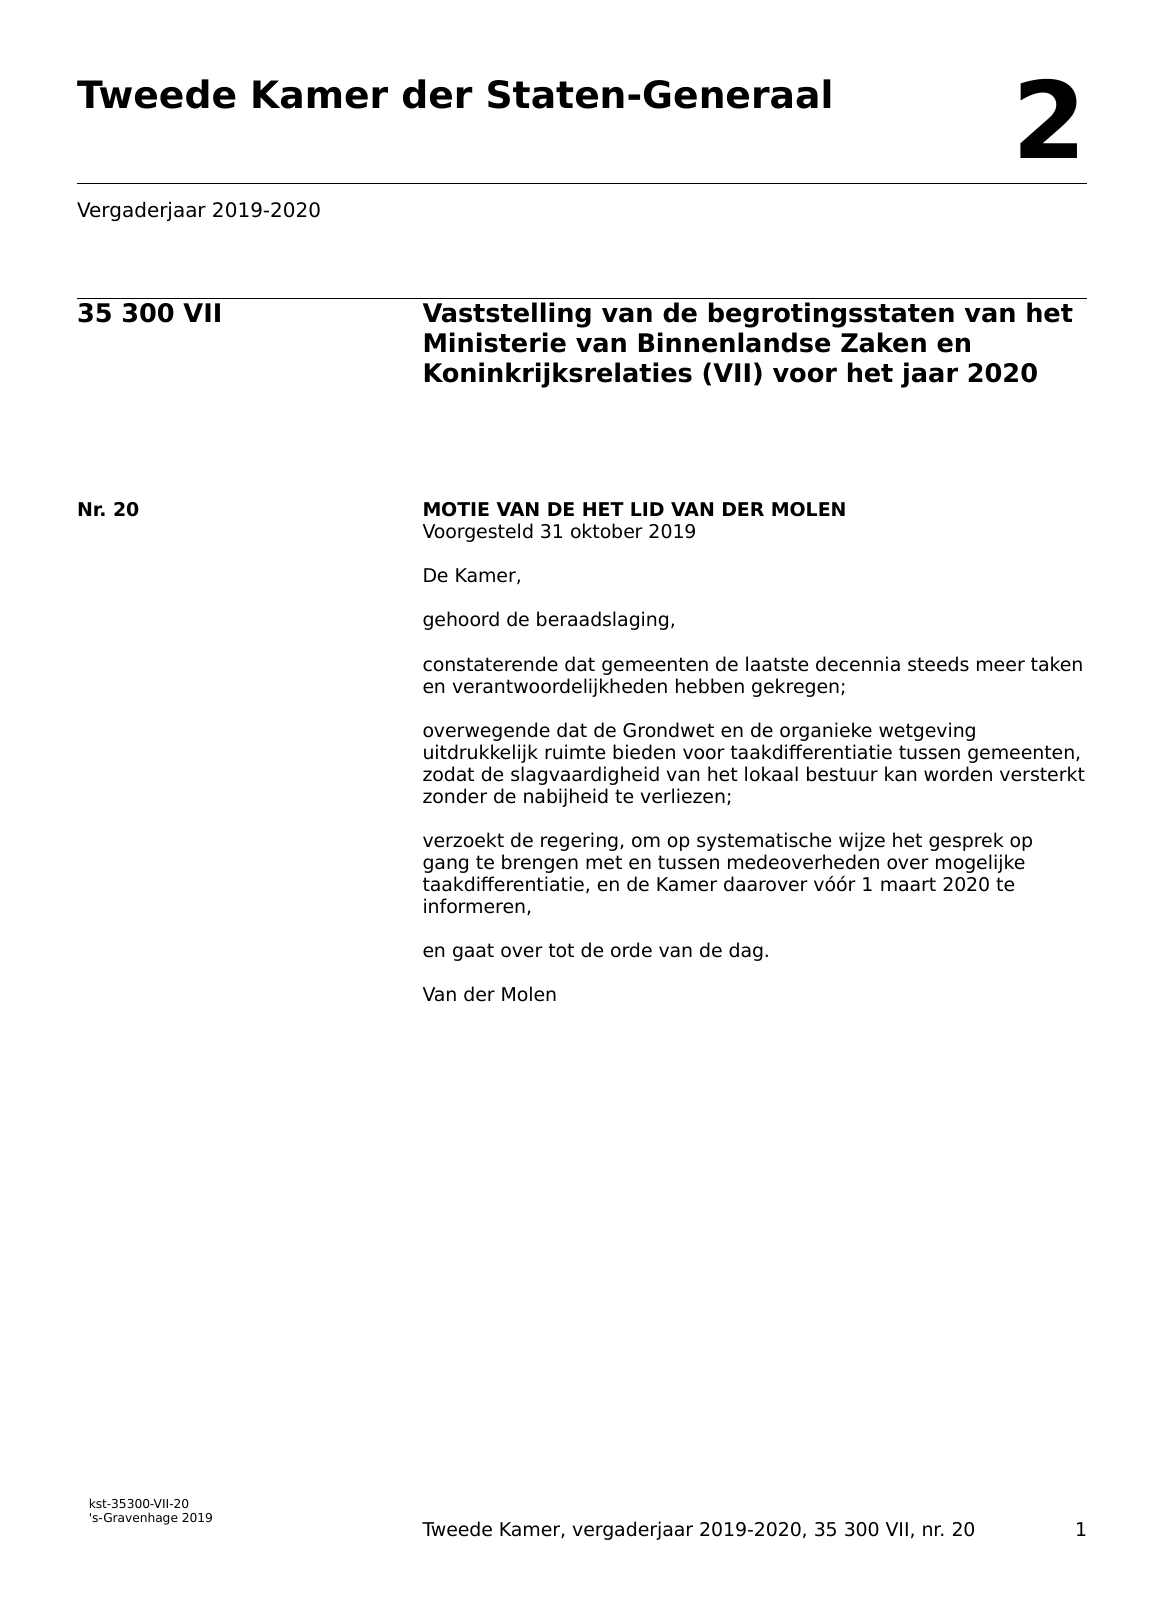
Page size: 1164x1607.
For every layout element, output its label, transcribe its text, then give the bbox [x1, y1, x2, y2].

text De Kamer, [422, 565, 1087, 587]
table_header Tweede Kamer der Staten-Generaal [77, 59, 886, 183]
subtitle 35 300 VII Vaststelling van de begrotingsstaten van het Ministerie van Binnenlandse Zaken en Koninkrijksrelaties (VII) voor het jaar 2020 [77, 299, 1087, 388]
text Van der Molen [422, 984, 1087, 1006]
text 's-Gravenhage 2019 [88, 1511, 323, 1525]
text constaterende dat gemeenten de laatste decennia steeds meer taken en verantwoordelijkheden hebben gekregen; [422, 653, 1087, 697]
text Voorgesteld 31 oktober 2019 [422, 521, 1087, 543]
text kst-35300-VII-20 [88, 1497, 323, 1511]
text gehoord de beraadslaging, [422, 609, 1087, 631]
text overwegende dat de Grondwet en de organieke wetgeving uitdrukkelijk ruimte bieden voor taakdifferentiatie tussen gemeenten, zodat de slagvaardigheid van het lokaal bestuur kan worden versterkt zonder de nabijheid te verliezen; [422, 720, 1087, 808]
table_cell Vergaderjaar 2019-2020 [77, 184, 1087, 298]
text en gaat over tot de orde van de dag. [422, 940, 1087, 962]
text verzoekt de regering, om op systematische wijze het gesprek op gang te brengen met en tussen medeoverheden over mogelijke taakdifferentiatie, en de Kamer daarover vóór 1 maart 2020 te informeren, [422, 830, 1087, 918]
table_header 2 [886, 59, 1087, 183]
subtitle Nr. 20 MOTIE VAN DE HET LID VAN DER MOLEN [77, 499, 1087, 521]
